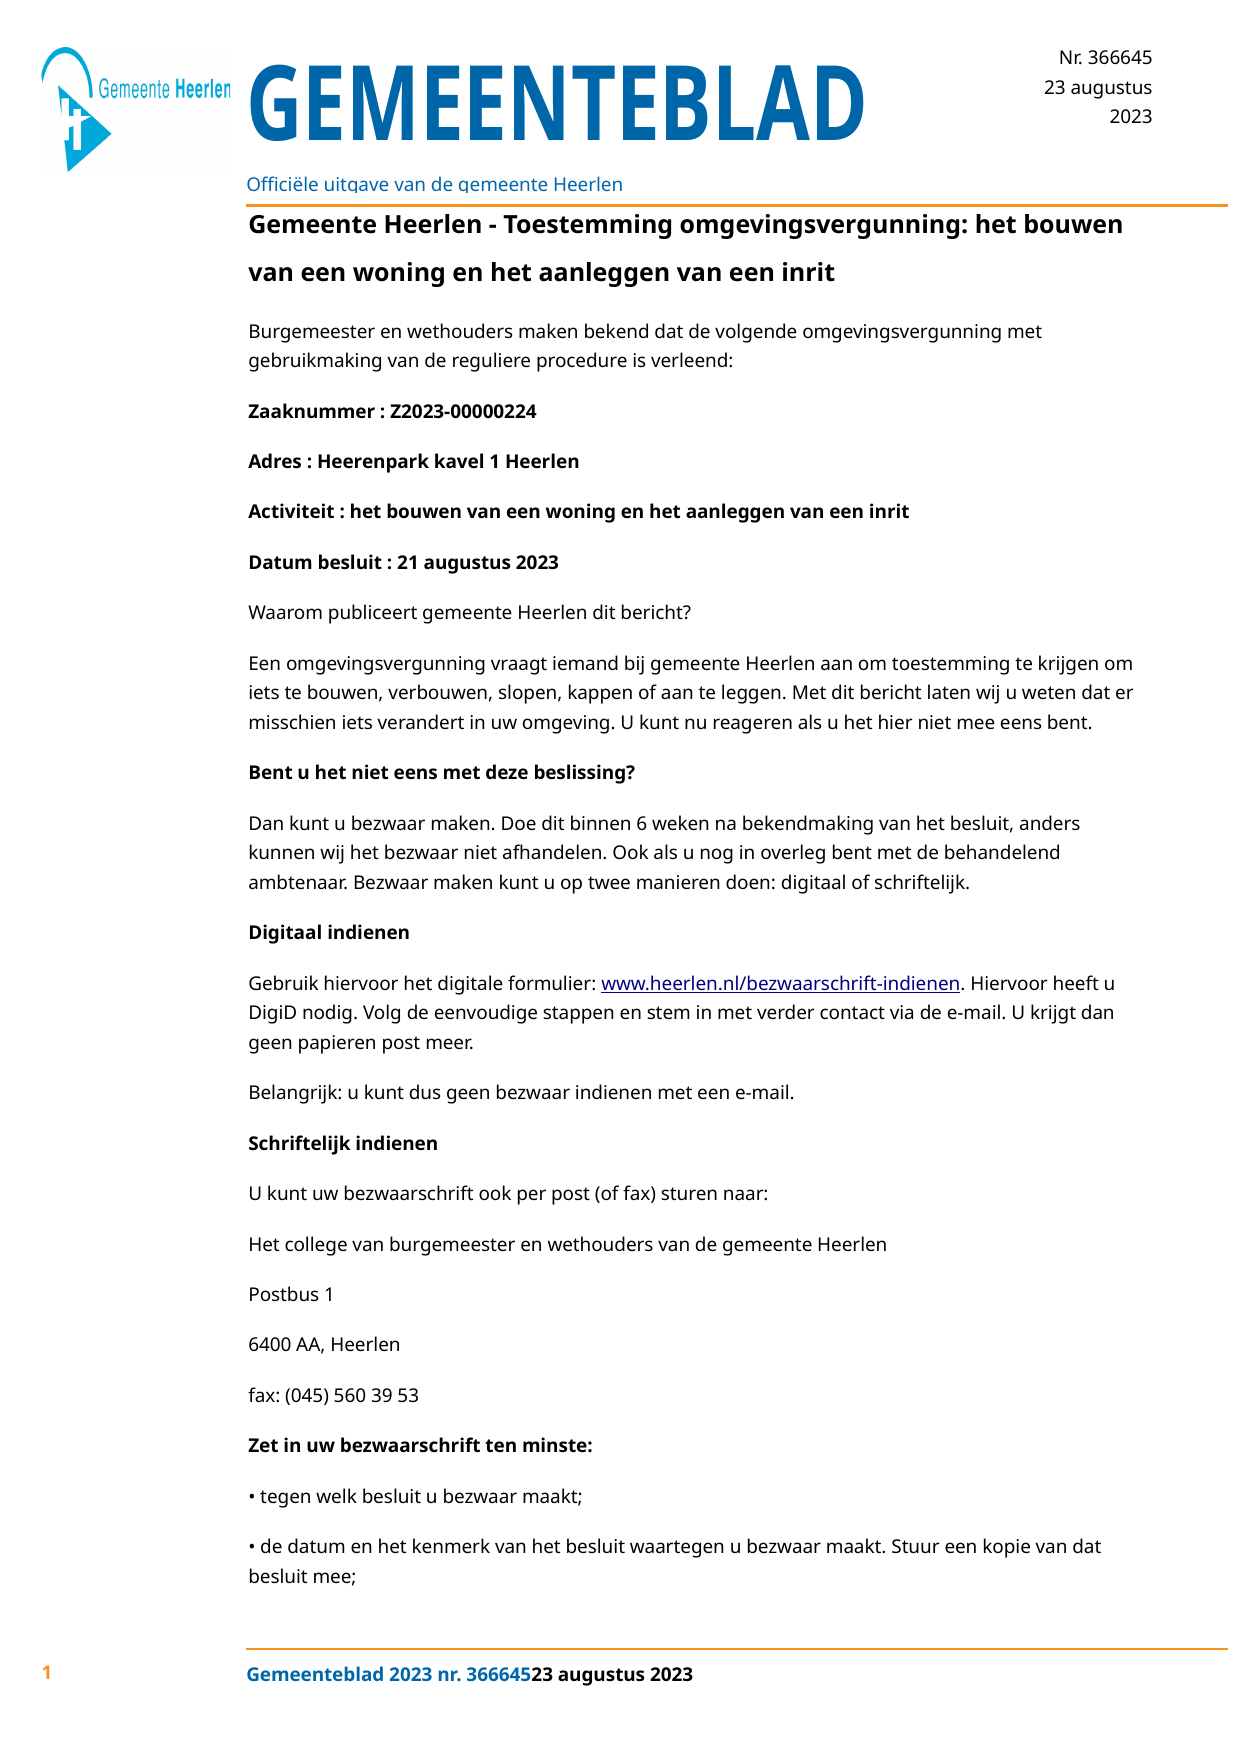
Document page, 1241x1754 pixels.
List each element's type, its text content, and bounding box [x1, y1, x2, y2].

text U kunt uw bezwaarschrift ook per post (of fax) sturen naar: [248, 1180, 1152, 1206]
text Burgemeester en wethouders maken bekend dat de volgende omgevingsvergunning met gebruikmaking van de reguliere procedure is verleend: [248, 318, 1152, 373]
picture [41, 47, 231, 172]
text Waarom publiceert gemeente Heerlen dit bericht? [248, 599, 1152, 625]
text Belangrijk: u kunt dus geen bezwaar indienen met een e-mail. [248, 1079, 1152, 1105]
text Een omgevingsvergunning vraagt iemand bij gemeente Heerlen aan om toestemming te krijgen om iets te bouwen, verbouwen, slopen, kappen of aan te leggen. Met dit bericht laten wij u weten dat er misschien iets verandert in uw omgeving. U kunt nu reageren als u het hier niet mee eens bent. [248, 650, 1152, 735]
text Gemeente Heerlen - Toestemming omgevingsvergunning: het bouwen van een woning en het aanleggen van een inrit [248, 207, 1152, 288]
text fax: (045) 560 39 53 [248, 1382, 1152, 1408]
text • tegen welk besluit u bezwaar maakt; [248, 1483, 1152, 1509]
text 6400 AA, Heerlen [248, 1332, 1152, 1357]
text Bent u het niet eens met deze beslissing? [248, 759, 1152, 785]
text Activiteit : het bouwen van een woning en het aanleggen van een inrit [248, 499, 1152, 524]
text Postbus 1 [248, 1281, 1152, 1307]
text Adres : Heerenpark kavel 1 Heerlen [248, 448, 1152, 474]
text Zaaknummer : Z2023-00000224 [248, 398, 1152, 424]
picture [41, 47, 59, 70]
text Datum besluit : 21 augustus 2023 [248, 549, 1152, 575]
text Gebruik hiervoor het digitale formulier: www.heerlen.nl/bezwaarschrift-indienen. Hiervoor heeft u DigiD nodig. Volg de eenvoudige stappen en stem in met verder contact via de e-mail. U krijgt dan geen papieren post meer. [248, 970, 1152, 1055]
text • de datum en het kenmerk van het besluit waartegen u bezwaar maakt. Stuur een kopie van dat besluit mee; [248, 1533, 1152, 1589]
text Schriftelijk indienen [248, 1130, 1152, 1156]
text Dan kunt u bezwaar maken. Doe dit binnen 6 weken na bekendmaking van het besluit, anders kunnen wij het bezwaar niet afhandelen. Ook als u nog in overleg bent met de behandelend ambtenaar. Bezwaar maken kunt u op twee manieren doen: digitaal of schriftelijk. [248, 810, 1152, 895]
text Het college van burgemeester en wethouders van de gemeente Heerlen [248, 1231, 1152, 1257]
text Zet in uw bezwaarschrift ten minste: [248, 1432, 1152, 1458]
text Digitaal indienen [248, 919, 1152, 945]
